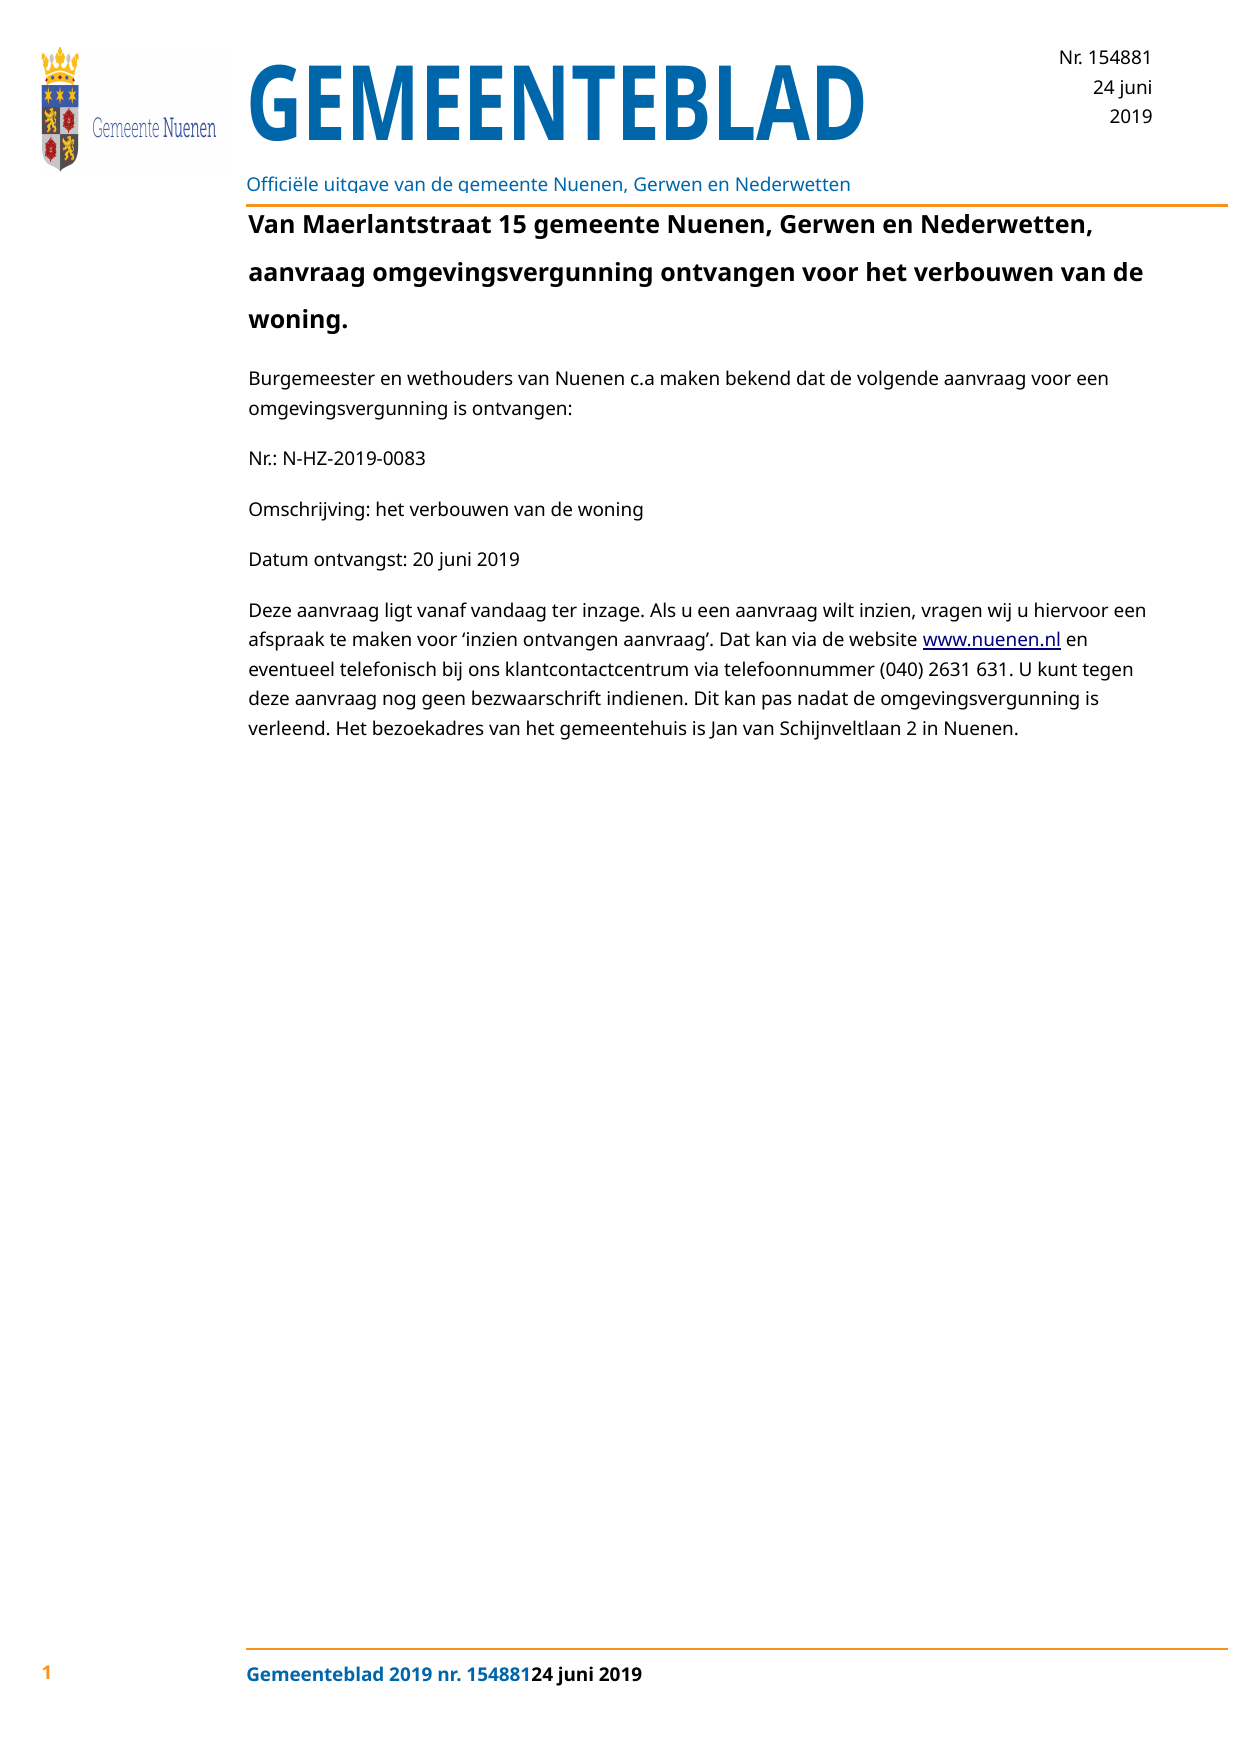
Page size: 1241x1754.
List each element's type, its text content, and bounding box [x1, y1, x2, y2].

text Nr.: N-HZ-2019-0083 [248, 446, 1152, 471]
picture [41, 47, 231, 172]
text Datum ontvangst: 20 juni 2019 [248, 546, 1152, 572]
text Burgemeester en wethouders van Nuenen c.a maken bekend dat de volgende aanvraag voor een omgevingsvergunning is ontvangen: [248, 366, 1152, 421]
text Omschrijving: het verbouwen van de woning [248, 496, 1152, 522]
text Deze aanvraag ligt vanaf vandaag ter inzage. Als u een aanvraag wilt inzien, vragen wij u hiervoor een afspraak te maken voor ‘inzien ontvangen aanvraag’. Dat kan via de website www.nuenen.nl en eventueel telefonisch bij ons klantcontactcentrum via telefoonnummer (040) 2631 631. U kunt tegen deze aanvraag nog geen bezwaarschrift indienen. Dit kan pas nadat de omgevingsvergunning is verleend. Het bezoekadres van het gemeentehuis is Jan van Schijnveltlaan 2 in Nuenen. [248, 597, 1152, 741]
text Van Maerlantstraat 15 gemeente Nuenen, Gerwen en Nederwetten, aanvraag omgevingsvergunning ontvangen voor het verbouwen van de woning. [248, 207, 1152, 336]
